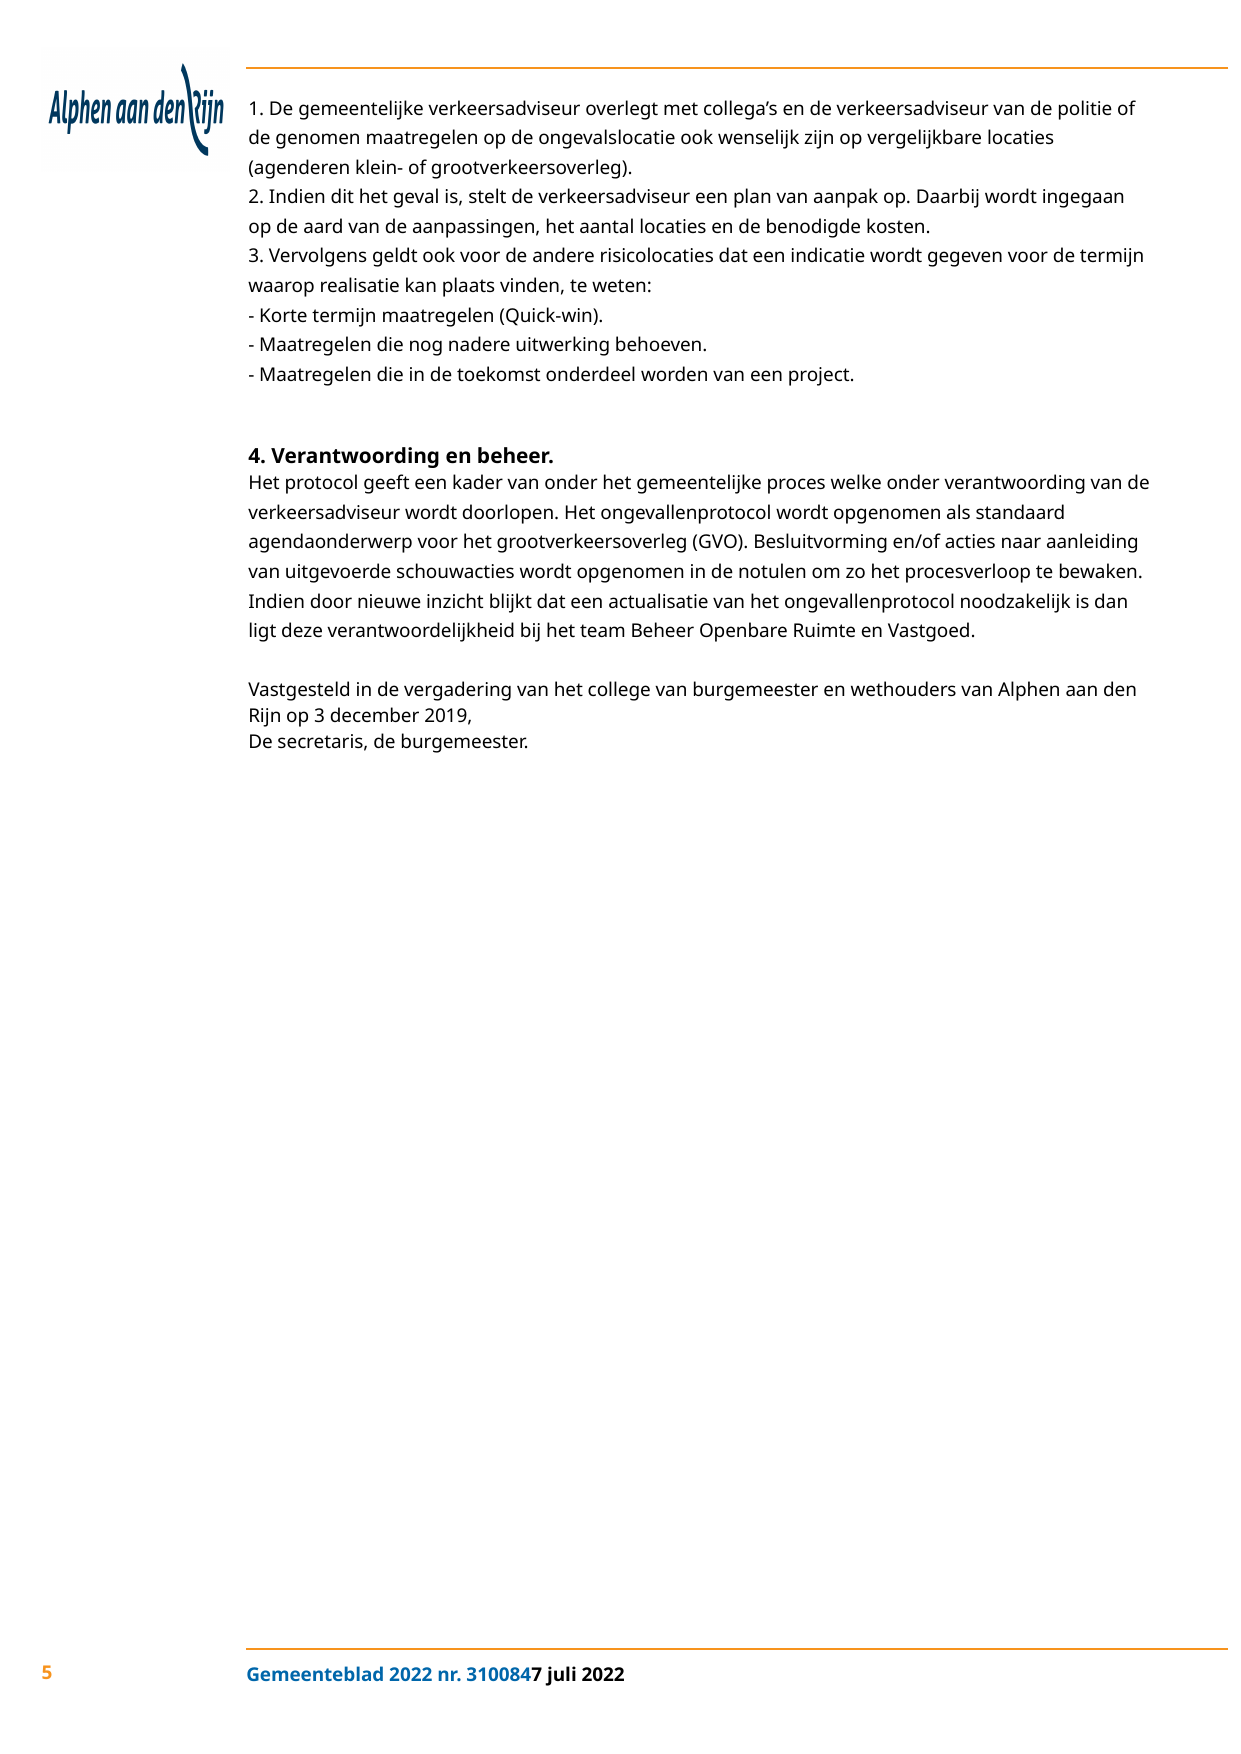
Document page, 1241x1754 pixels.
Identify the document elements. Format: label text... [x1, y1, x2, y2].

text - Maatregelen die in de toekomst onderdeel worden van een project. [248, 361, 1152, 387]
picture [41, 47, 231, 172]
text 4. Verantwoording en beheer. [248, 441, 1152, 469]
text Indien door nieuwe inzicht blijkt dat een actualisatie van het ongevallenprotocol noodzakelijk is dan ligt deze verantwoordelijkheid bij het team Beheer Openbare Ruimte en Vastgoed. [248, 588, 1152, 643]
text 2. Indien dit het geval is, stelt de verkeersadviseur een plan van aanpak op. Daarbij wordt ingegaan op de aard van de aanpassingen, het aantal locaties en de benodigde kosten. [248, 183, 1152, 239]
text Vastgesteld in de vergadering van het college van burgemeester en wethouders van Alphen aan den Rijn op 3 december 2019, [248, 677, 1152, 728]
text 3. Vervolgens geldt ook voor de andere risicolocaties dat een indicatie wordt gegeven voor de termijn waarop realisatie kan plaats vinden, te weten: [248, 243, 1152, 298]
text Het protocol geeft een kader van onder het gemeentelijke proces welke onder verantwoording van de verkeersadviseur wordt doorlopen. Het ongevallenprotocol wordt opgenomen als standaard agendaonderwerp voor het grootverkeersoverleg (GVO). Besluitvorming en/of acties naar aanleiding van uitgevoerde schouwacties wordt opgenomen in de notulen om zo het procesverloop te bewaken. [248, 469, 1152, 584]
text De secretaris, de burgemeester. [248, 728, 1152, 754]
text 1. De gemeentelijke verkeersadviseur overlegt met collega’s en de verkeersadviseur van de politie of de genomen maatregelen op de ongevalslocatie ook wenselijk zijn op vergelijkbare locaties (agenderen klein- of grootverkeersoverleg). [248, 95, 1152, 180]
text - Maatregelen die nog nadere uitwerking behoeven. [248, 331, 1152, 357]
text - Korte termijn maatregelen (Quick-win). [248, 302, 1152, 328]
